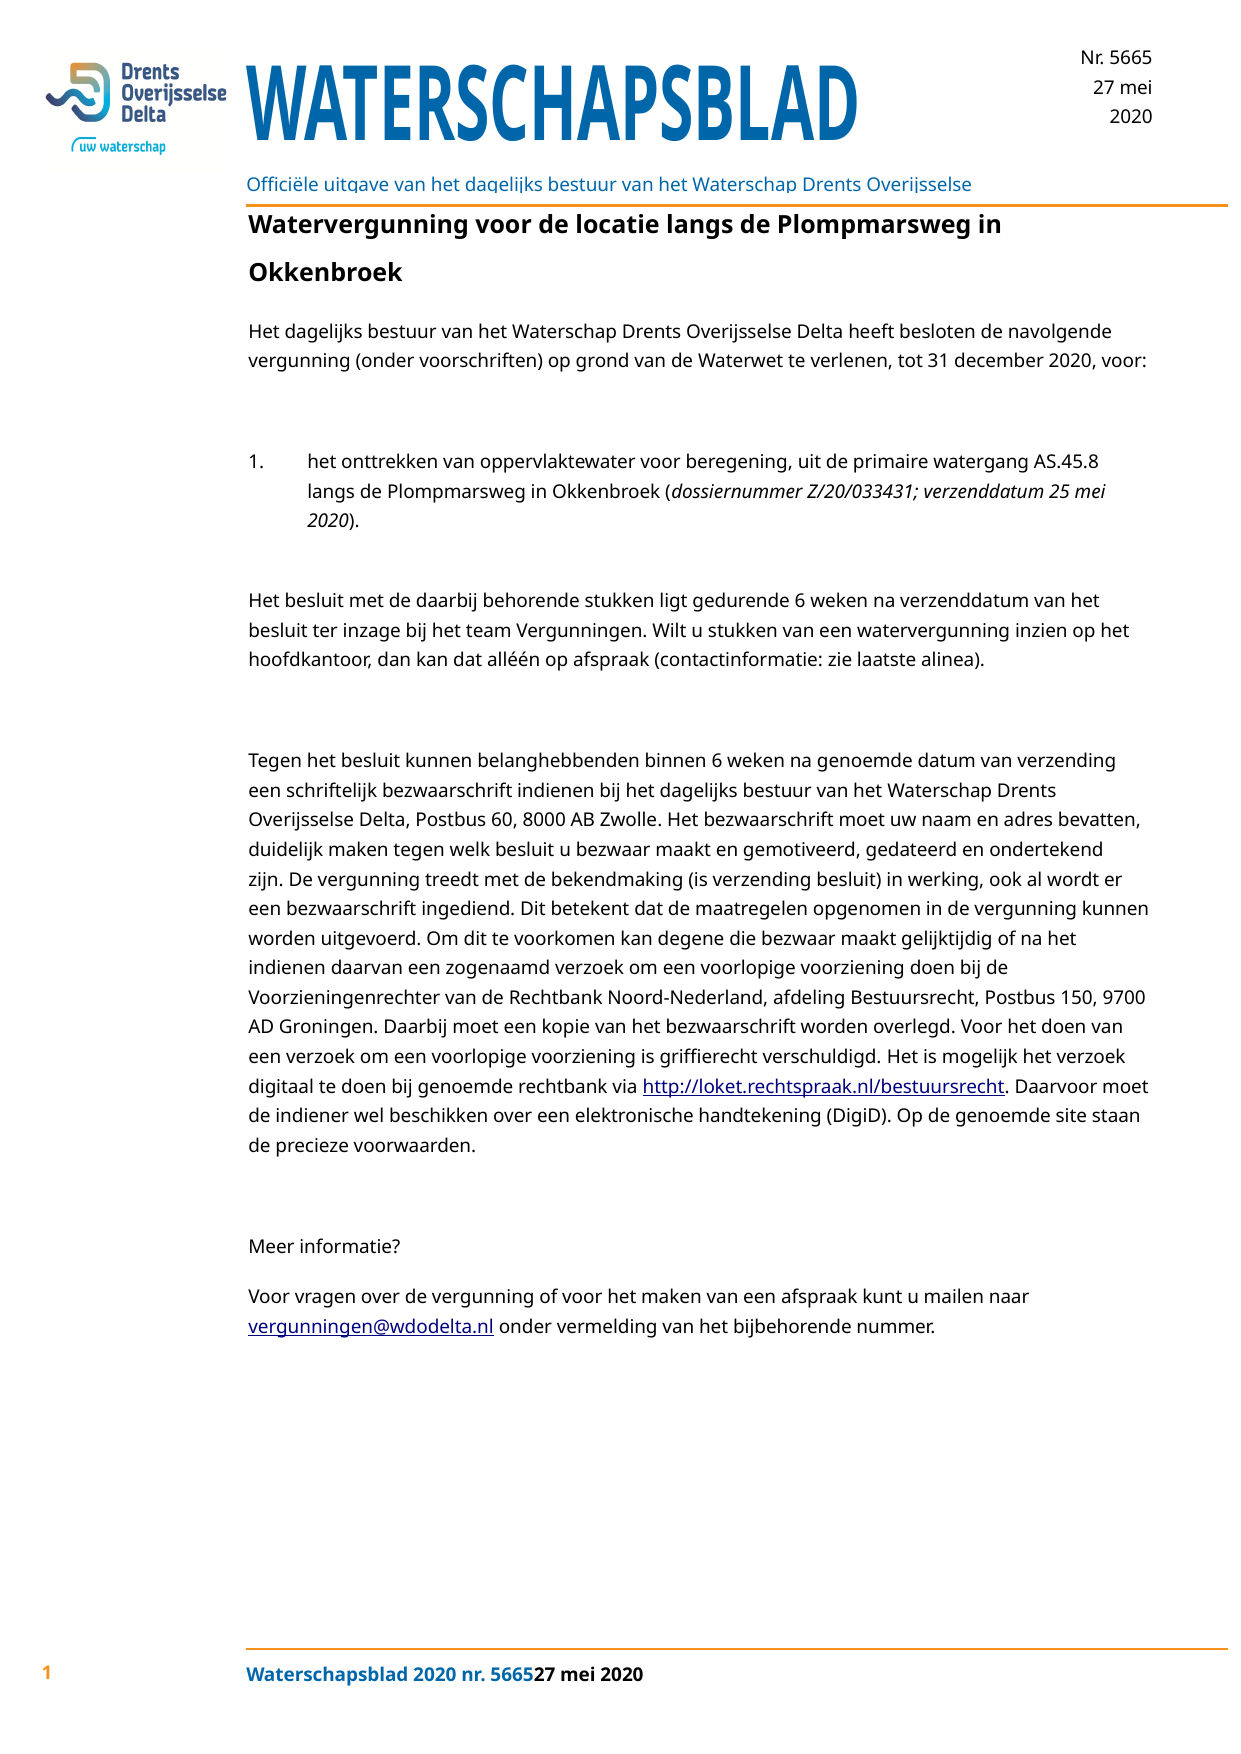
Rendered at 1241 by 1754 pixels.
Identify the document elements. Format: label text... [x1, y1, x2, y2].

text Voor vragen over de vergunning of voor het maken van een afspraak kunt u mailen naar vergunningen@wdodelta.nl onder vermelding van het bijbehorende nummer. [248, 1283, 1152, 1339]
list het onttrekken van oppervlaktewater voor beregening, uit de primaire watergang AS.45.8 langs de Plompmarsweg in Okkenbroek (dossiernummer Z/20/033431; verzenddatum 25 mei 2020). [248, 448, 1152, 533]
text Het dagelijks bestuur van het Waterschap Drents Overijsselse Delta heeft besloten de navolgende vergunning (onder voorschriften) op grond van de Waterwet te verlenen, tot 31 december 2020, voor: [248, 318, 1152, 373]
text Watervergunning voor de locatie langs de Plompmarsweg in Okkenbroek [248, 207, 1152, 288]
picture [41, 47, 231, 172]
text Tegen het besluit kunnen belanghebbenden binnen 6 weken na genoemde datum van verzending een schriftelijk bezwaarschrift indienen bij het dagelijks bestuur van het Waterschap Drents Overijsselse Delta, Postbus 60, 8000 AB Zwolle. Het bezwaarschrift moet uw naam en adres bevatten, duidelijk maken tegen welk besluit u bezwaar maakt en gemotiveerd, gedateerd en ondertekend zijn. De vergunning treedt met de bekendmaking (is verzending besluit) in werking, ook al wordt er een bezwaarschrift ingediend. Dit betekent dat de maatregelen opgenomen in de vergunning kunnen worden uitgevoerd. Om dit te voorkomen kan degene die bezwaar maakt gelijktijdig of na het indienen daarvan een zogenaamd verzoek om een voorlopige voorziening doen bij de Voorzieningenrechter van de Rechtbank Noord-Nederland, afdeling Bestuursrecht, Postbus 150, 9700 AD Groningen. Daarbij moet een kopie van het bezwaarschrift worden overlegd. Voor het doen van een verzoek om een voorlopige voorziening is griffierecht verschuldigd. Het is mogelijk het verzoek digitaal te doen bij genoemde rechtbank via http://loket.rechtspraak.nl/bestuursrecht. Daarvoor moet de indiener wel beschikken over een elektronische handtekening (DigiD). Op de genoemde site staan de precieze voorwaarden. [248, 747, 1152, 1158]
text Het besluit met de daarbij behorende stukken ligt gedurende 6 weken na verzenddatum van het besluit ter inzage bij het team Vergunningen. Wilt u stukken van een watervergunning inzien op het hoofdkantoor, dan kan dat alléén op afspraak (contactinformatie: zie laatste alinea). [248, 587, 1152, 672]
text Meer informatie? [248, 1233, 1152, 1259]
